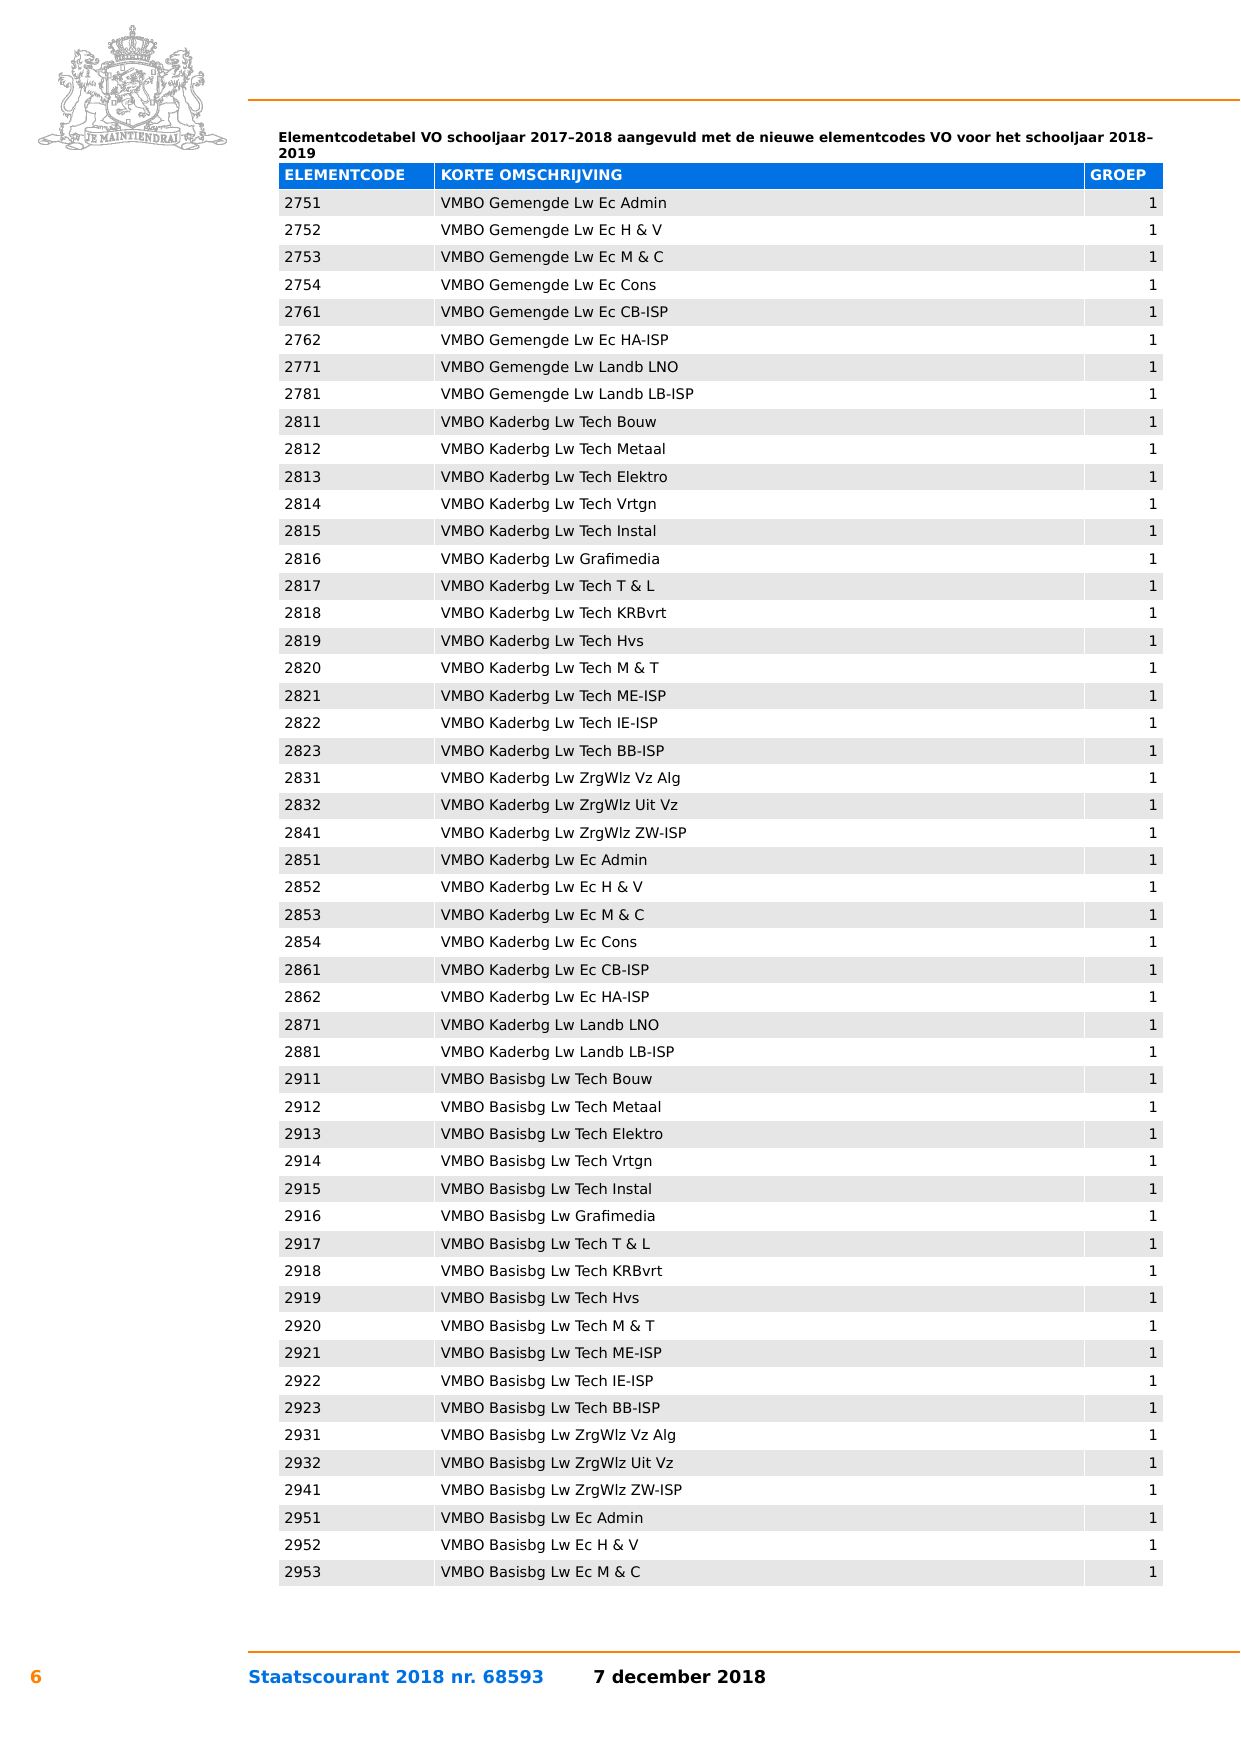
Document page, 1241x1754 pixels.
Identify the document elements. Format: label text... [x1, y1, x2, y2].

table_cell 2922 [279, 1368, 434, 1394]
table_cell VMBO Kaderbg Lw Ec CB-ISP [435, 957, 1084, 983]
table_cell 2815 [279, 519, 434, 545]
table_cell VMBO Kaderbg Lw Tech Metaal [435, 436, 1084, 463]
table_cell VMBO Gemengde Lw Landb LNO [435, 354, 1084, 381]
table_cell 1 [1085, 793, 1163, 819]
table_cell KORTE OMSCHRIJVING [435, 163, 1084, 189]
table_cell VMBO Gemengde Lw Landb LB-ISP [435, 382, 1084, 408]
table_cell 1 [1085, 299, 1163, 326]
table_cell 2921 [279, 1340, 434, 1367]
table_cell VMBO Basisbg Lw Tech KRBvrt [435, 1258, 1084, 1284]
table_cell 2862 [279, 984, 434, 1011]
table_cell 1 [1085, 1066, 1163, 1093]
table_cell 2951 [279, 1505, 434, 1531]
table_cell 1 [1085, 217, 1163, 243]
table_cell 2821 [279, 683, 434, 709]
table_cell 1 [1085, 628, 1163, 654]
table_cell VMBO Kaderbg Lw Tech Hvs [435, 628, 1084, 654]
table_cell 1 [1085, 1340, 1163, 1367]
table_cell 1 [1085, 1395, 1163, 1422]
table_cell VMBO Basisbg Lw Tech Elektro [435, 1121, 1084, 1148]
table_cell 1 [1085, 930, 1163, 956]
table_cell VMBO Kaderbg Lw ZrgWlz Vz Alg [435, 765, 1084, 791]
table_cell VMBO Basisbg Lw Ec M & C [435, 1560, 1084, 1586]
table_cell VMBO Kaderbg Lw Tech IE-ISP [435, 710, 1084, 737]
table_cell 1 [1085, 875, 1163, 901]
table_cell 2854 [279, 930, 434, 956]
table_cell 1 [1085, 1204, 1163, 1230]
table_cell 2919 [279, 1286, 434, 1312]
table_cell 1 [1085, 1258, 1163, 1284]
table_cell 2852 [279, 875, 434, 901]
table_cell 1 [1085, 957, 1163, 983]
table_cell VMBO Kaderbg Lw Ec Cons [435, 930, 1084, 956]
table_cell 1 [1085, 1039, 1163, 1065]
table_cell VMBO Kaderbg Lw ZrgWlz Uit Vz [435, 793, 1084, 819]
table_cell 2771 [279, 354, 434, 381]
table_cell VMBO Kaderbg Lw ZrgWlz ZW-ISP [435, 820, 1084, 846]
table_cell 1 [1085, 382, 1163, 408]
table_cell 1 [1085, 984, 1163, 1011]
table_cell 1 [1085, 656, 1163, 682]
table_cell VMBO Gemengde Lw Ec Admin [435, 190, 1084, 216]
table_cell 1 [1085, 436, 1163, 463]
table_cell 2916 [279, 1204, 434, 1230]
table_cell 2913 [279, 1121, 434, 1148]
table_cell VMBO Basisbg Lw Tech Metaal [435, 1094, 1084, 1120]
table_cell 1 [1085, 1121, 1163, 1148]
table_cell VMBO Kaderbg Lw Ec Admin [435, 847, 1084, 874]
table_cell VMBO Basisbg Lw ZrgWlz ZW-ISP [435, 1478, 1084, 1504]
table_cell VMBO Kaderbg Lw Grafimedia [435, 546, 1084, 572]
table_cell VMBO Basisbg Lw Tech IE-ISP [435, 1368, 1084, 1394]
table_cell VMBO Kaderbg Lw Tech M & T [435, 656, 1084, 682]
table_cell 1 [1085, 409, 1163, 435]
table_cell 2761 [279, 299, 434, 326]
table_cell ELEMENTCODE [279, 163, 434, 189]
table_cell VMBO Kaderbg Lw Tech KRBvrt [435, 601, 1084, 627]
table_cell 2814 [279, 491, 434, 517]
table_cell VMBO Basisbg Lw Tech T & L [435, 1231, 1084, 1257]
table_cell 2853 [279, 902, 434, 928]
table_cell VMBO Kaderbg Lw Tech Vrtgn [435, 491, 1084, 517]
table_cell VMBO Basisbg Lw Grafimedia [435, 1204, 1084, 1230]
table_cell 1 [1085, 1368, 1163, 1394]
table_cell 2953 [279, 1560, 434, 1586]
table_cell 1 [1085, 491, 1163, 517]
table_cell 1 [1085, 1313, 1163, 1339]
table_cell 2754 [279, 272, 434, 298]
table_cell 2952 [279, 1532, 434, 1558]
table_cell 2841 [279, 820, 434, 846]
table_cell 1 [1085, 1532, 1163, 1558]
table_cell VMBO Basisbg Lw Tech Bouw [435, 1066, 1084, 1093]
table_cell VMBO Basisbg Lw Tech Hvs [435, 1286, 1084, 1312]
table_cell VMBO Basisbg Lw Tech BB-ISP [435, 1395, 1084, 1422]
table_cell 2762 [279, 327, 434, 353]
table_header Elementcodetabel VO schooljaar 2017–2018 aangevuld met de nieuwe elementcodes VO voor het schooljaar 2018–2019 [278, 130, 1163, 161]
table_cell VMBO Basisbg Lw ZrgWlz Vz Alg [435, 1423, 1084, 1449]
table_cell 1 [1085, 354, 1163, 381]
table_cell 1 [1085, 1231, 1163, 1257]
table_cell VMBO Basisbg Lw Ec Admin [435, 1505, 1084, 1531]
table_cell 2752 [279, 217, 434, 243]
table_cell 2911 [279, 1066, 434, 1093]
table_cell 2832 [279, 793, 434, 819]
table_cell VMBO Basisbg Lw Tech Instal [435, 1176, 1084, 1202]
table_cell 2811 [279, 409, 434, 435]
table_cell 2813 [279, 464, 434, 490]
table_cell VMBO Basisbg Lw ZrgWlz Uit Vz [435, 1450, 1084, 1476]
table_cell 1 [1085, 1176, 1163, 1202]
table_cell 1 [1085, 1505, 1163, 1531]
table_cell VMBO Gemengde Lw Ec H & V [435, 217, 1084, 243]
table_cell VMBO Basisbg Lw Tech ME-ISP [435, 1340, 1084, 1367]
table_cell 2818 [279, 601, 434, 627]
table_cell 1 [1085, 1560, 1163, 1586]
table_cell 2861 [279, 957, 434, 983]
table_cell VMBO Gemengde Lw Ec HA-ISP [435, 327, 1084, 353]
table_cell 1 [1085, 601, 1163, 627]
table_cell 1 [1085, 464, 1163, 490]
table_cell VMBO Basisbg Lw Tech Vrtgn [435, 1149, 1084, 1175]
table_cell 2920 [279, 1313, 434, 1339]
table_cell 2915 [279, 1176, 434, 1202]
table_cell 1 [1085, 1012, 1163, 1038]
table_cell VMBO Kaderbg Lw Landb LNO [435, 1012, 1084, 1038]
table_cell 1 [1085, 1094, 1163, 1120]
table_cell 1 [1085, 1286, 1163, 1312]
table_cell 1 [1085, 710, 1163, 737]
table_cell 2751 [279, 190, 434, 216]
table_cell 2781 [279, 382, 434, 408]
table_cell VMBO Kaderbg Lw Tech BB-ISP [435, 738, 1084, 764]
table_cell VMBO Gemengde Lw Ec CB-ISP [435, 299, 1084, 326]
table_cell 1 [1085, 847, 1163, 874]
table_cell 2823 [279, 738, 434, 764]
table_cell VMBO Kaderbg Lw Tech T & L [435, 573, 1084, 600]
table_cell 1 [1085, 1149, 1163, 1175]
table_cell VMBO Kaderbg Lw Ec H & V [435, 875, 1084, 901]
table_cell VMBO Kaderbg Lw Tech Bouw [435, 409, 1084, 435]
table_cell VMBO Kaderbg Lw Tech ME-ISP [435, 683, 1084, 709]
table_cell 2816 [279, 546, 434, 572]
table_cell 1 [1085, 765, 1163, 791]
table_cell 2812 [279, 436, 434, 463]
table_cell 1 [1085, 902, 1163, 928]
picture [38, 25, 227, 150]
table_cell 2881 [279, 1039, 434, 1065]
table_cell 2820 [279, 656, 434, 682]
table_cell 2753 [279, 245, 434, 271]
table_cell 1 [1085, 573, 1163, 600]
table_cell 2941 [279, 1478, 434, 1504]
table_cell 2851 [279, 847, 434, 874]
table_cell 1 [1085, 190, 1163, 216]
table_cell VMBO Basisbg Lw Tech M & T [435, 1313, 1084, 1339]
table_cell VMBO Kaderbg Lw Ec HA-ISP [435, 984, 1084, 1011]
table_cell VMBO Kaderbg Lw Ec M & C [435, 902, 1084, 928]
table_cell 1 [1085, 1423, 1163, 1449]
table_cell 2831 [279, 765, 434, 791]
table_cell 2932 [279, 1450, 434, 1476]
table_cell VMBO Kaderbg Lw Tech Elektro [435, 464, 1084, 490]
table_cell 1 [1085, 738, 1163, 764]
table_cell 1 [1085, 683, 1163, 709]
table_cell 2914 [279, 1149, 434, 1175]
table_cell VMBO Gemengde Lw Ec M & C [435, 245, 1084, 271]
table_cell 2817 [279, 573, 434, 600]
table_cell 2912 [279, 1094, 434, 1120]
table_cell 2918 [279, 1258, 434, 1284]
table_cell GROEP [1085, 163, 1163, 189]
table_cell 1 [1085, 820, 1163, 846]
table_cell 2931 [279, 1423, 434, 1449]
table_cell 2822 [279, 710, 434, 737]
table_cell 2923 [279, 1395, 434, 1422]
table_cell 2871 [279, 1012, 434, 1038]
table_cell VMBO Kaderbg Lw Landb LB-ISP [435, 1039, 1084, 1065]
table_cell 1 [1085, 327, 1163, 353]
table_cell 2819 [279, 628, 434, 654]
table_cell 1 [1085, 272, 1163, 298]
table_cell VMBO Kaderbg Lw Tech Instal [435, 519, 1084, 545]
table_cell 2917 [279, 1231, 434, 1257]
table_cell VMBO Gemengde Lw Ec Cons [435, 272, 1084, 298]
table_cell 1 [1085, 245, 1163, 271]
table_cell 1 [1085, 1450, 1163, 1476]
table_cell 1 [1085, 546, 1163, 572]
table_cell 1 [1085, 519, 1163, 545]
table_cell 1 [1085, 1478, 1163, 1504]
table_cell VMBO Basisbg Lw Ec H & V [435, 1532, 1084, 1558]
